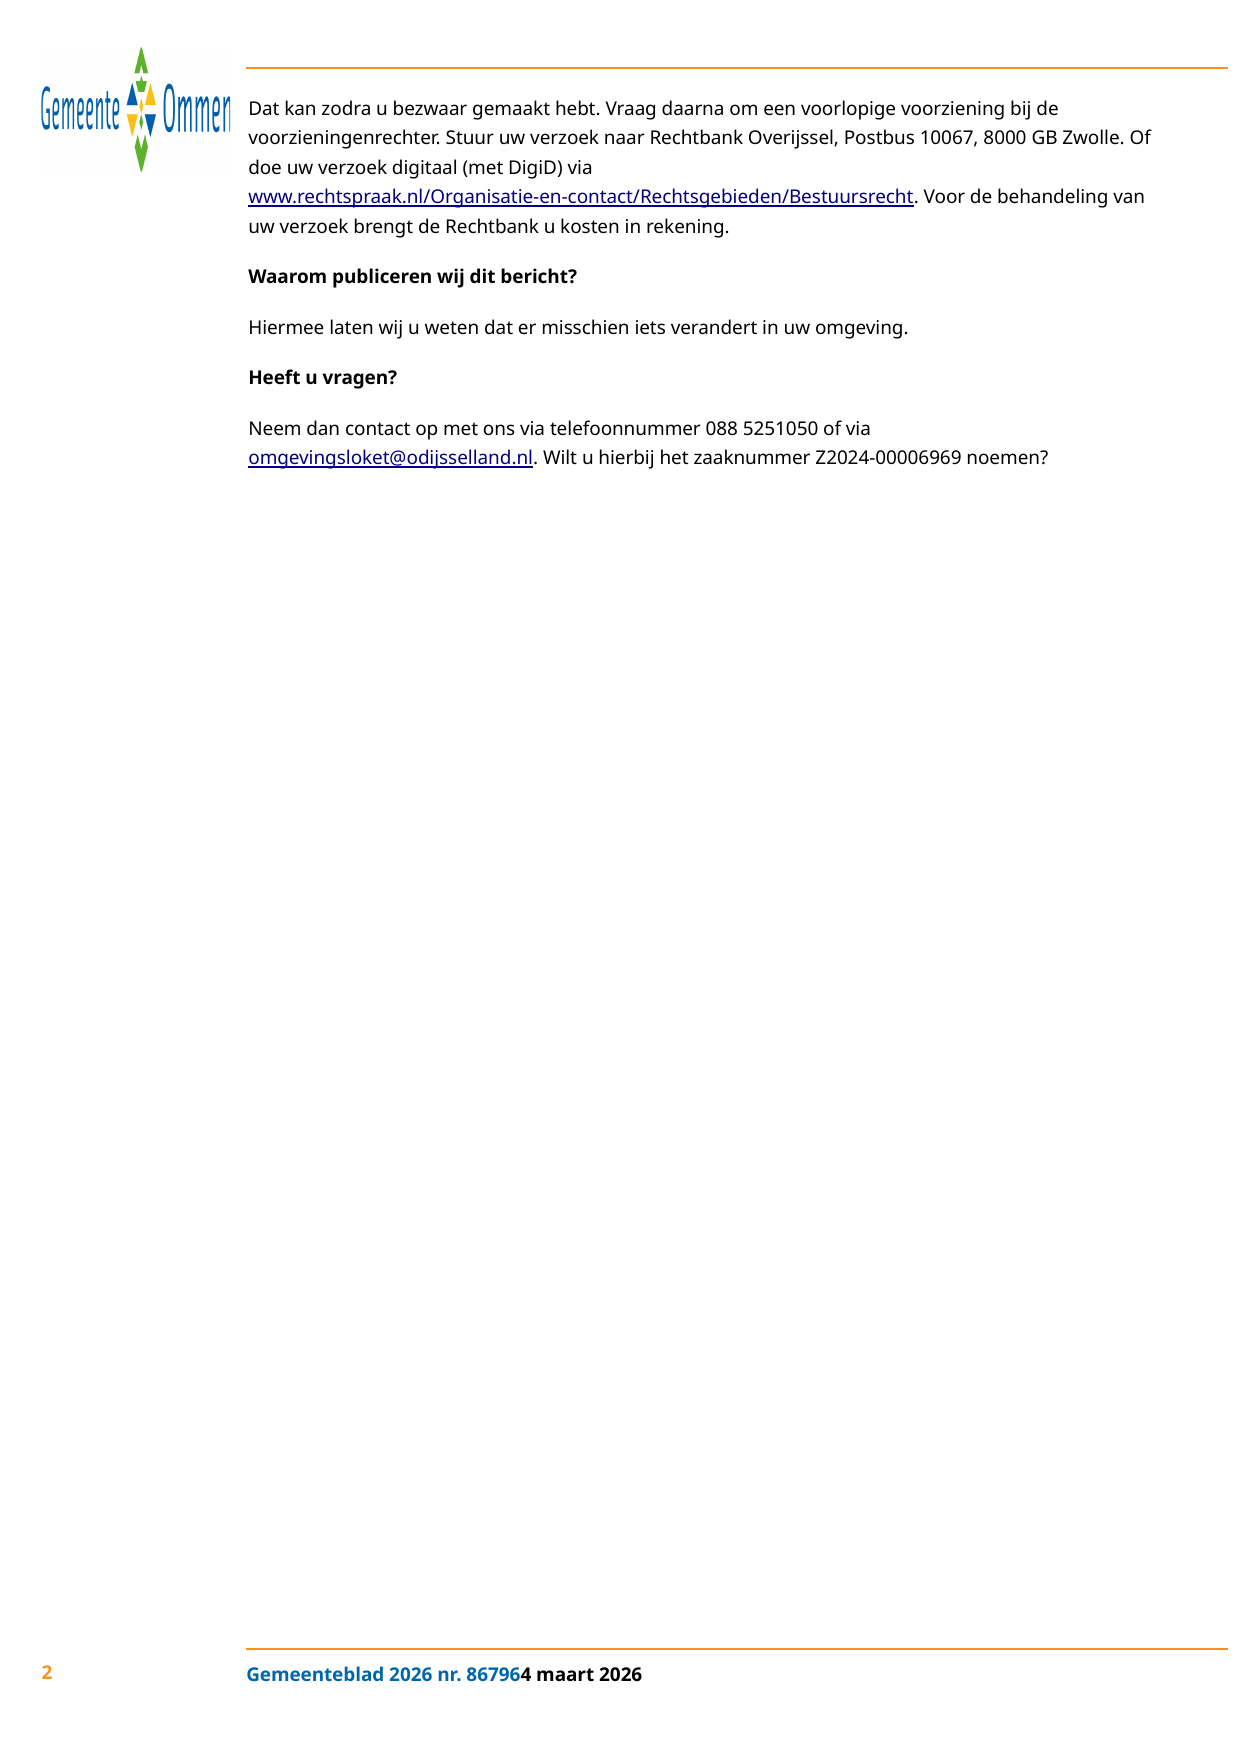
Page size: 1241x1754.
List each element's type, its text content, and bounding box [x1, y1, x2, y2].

text Hiermee laten wij u weten dat er misschien iets verandert in uw omgeving. [248, 314, 1152, 340]
picture [41, 47, 231, 172]
text Heeft u vragen? [248, 364, 1152, 390]
text Dat kan zodra u bezwaar gemaakt hebt. Vraag daarna om een voorlopige voorziening bij de voorzieningenrechter. Stuur uw verzoek naar Rechtbank Overijssel, Postbus 10067, 8000 GB Zwolle. Of doe uw verzoek digitaal (met DigiD) via www.rechtspraak.nl/Organisatie-en-contact/Rechtsgebieden/Bestuursrecht. Voor de behandeling van uw verzoek brengt de Rechtbank u kosten in rekening. [248, 95, 1152, 239]
text Neem dan contact op met ons via telefoonnummer 088 5251050 of via omgevingsloket@odijsselland.nl. Wilt u hierbij het zaaknummer Z2024-00006969 noemen? [248, 415, 1152, 470]
text Waarom publiceren wij dit bericht? [248, 263, 1152, 289]
